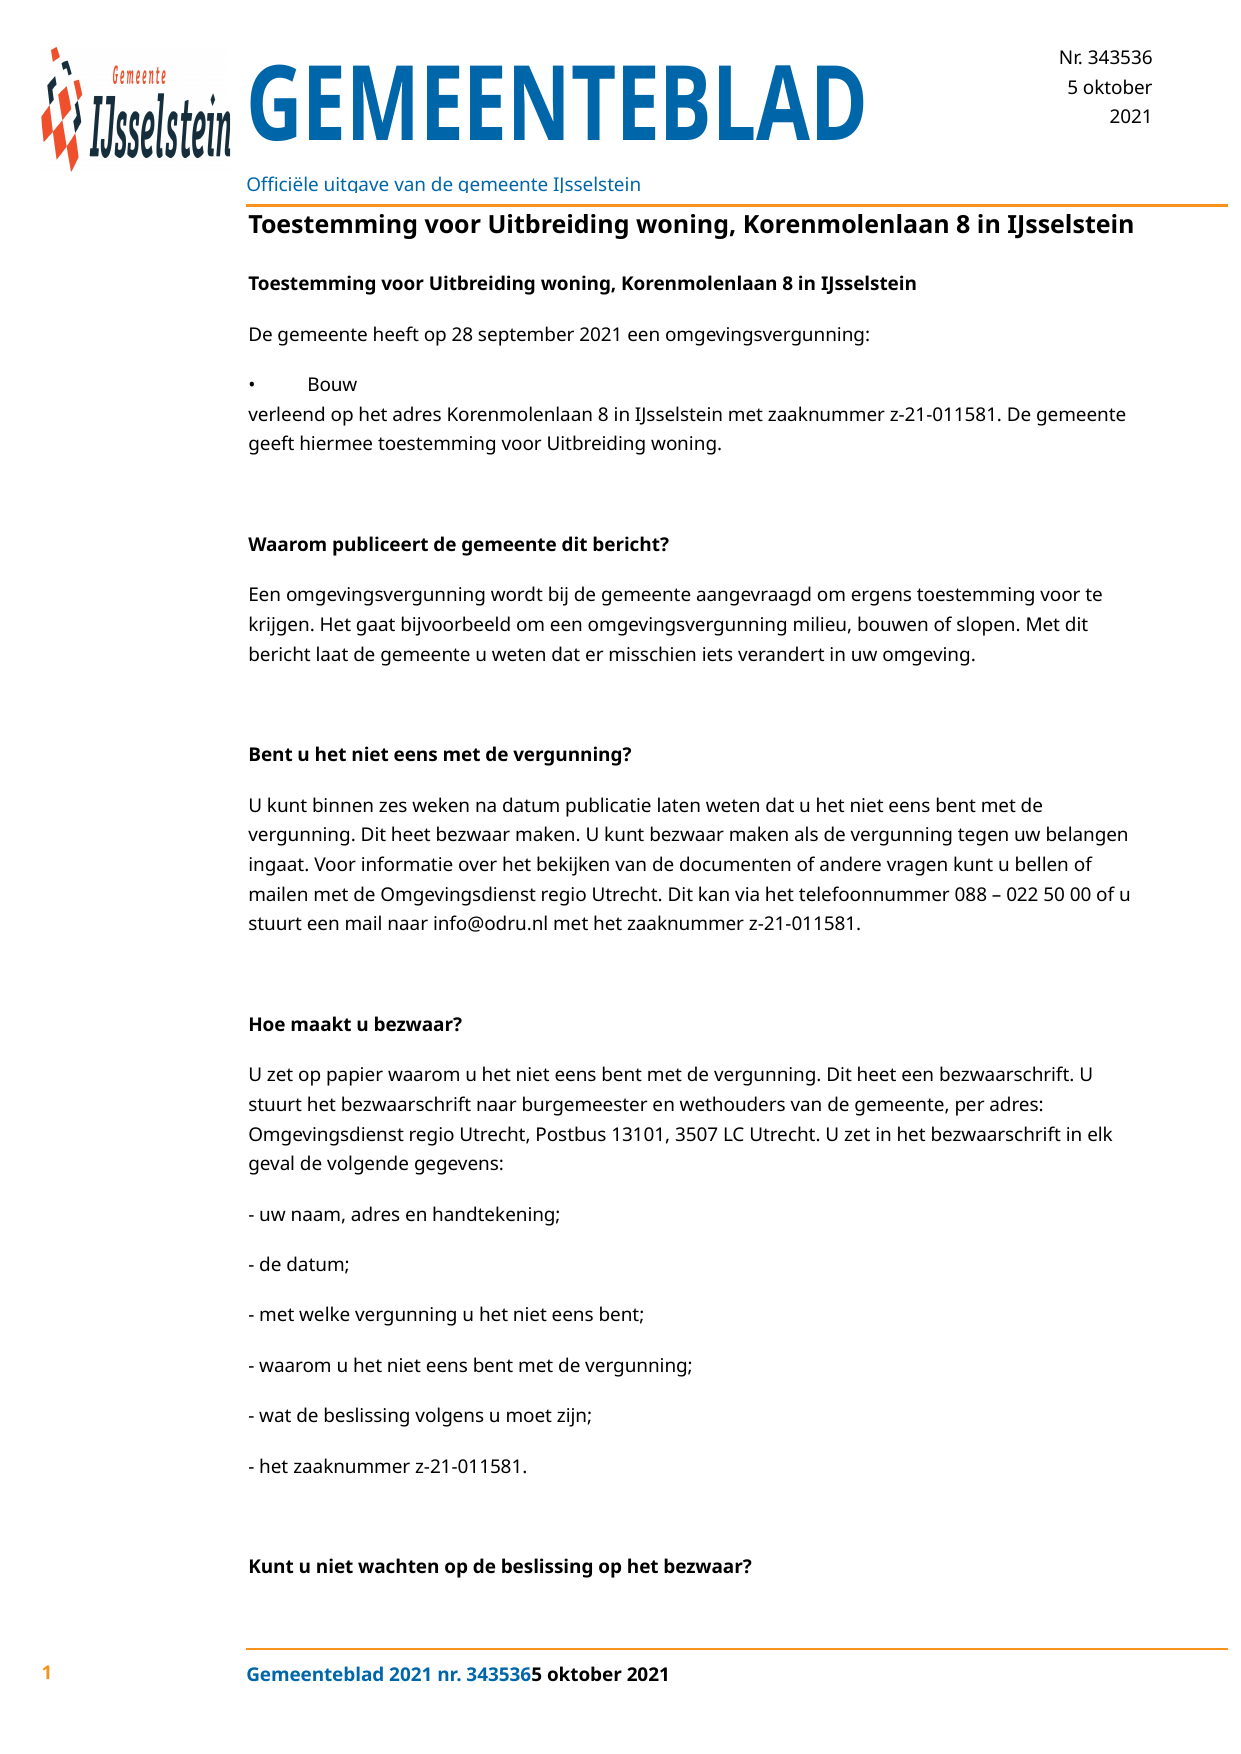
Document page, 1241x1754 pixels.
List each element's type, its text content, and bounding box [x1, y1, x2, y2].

text - de datum; [248, 1251, 1152, 1277]
picture [41, 47, 231, 172]
text Een omgevingsvergunning wordt bij de gemeente aangevraagd om ergens toestemming voor te krijgen. Het gaat bijvoorbeeld om een omgevingsvergunning milieu, bouwen of slopen. Met dit bericht laat de gemeente u weten dat er misschien iets verandert in uw omgeving. [248, 582, 1152, 666]
text Kunt u niet wachten op de beslissing op het bezwaar? [248, 1554, 1152, 1579]
text - met welke vergunning u het niet eens bent; [248, 1302, 1152, 1327]
text Toestemming voor Uitbreiding woning, Korenmolenlaan 8 in IJsselstein [248, 270, 1152, 296]
text U zet op papier waarom u het niet eens bent met de vergunning. Dit heet een bezwaarschrift. U stuurt het bezwaarschrift naar burgemeester en wethouders van de gemeente, per adres: Omgevingsdienst regio Utrecht, Postbus 13101, 3507 LC Utrecht. U zet in het bezwaarschrift in elk geval de volgende gegevens: [248, 1062, 1152, 1176]
text Bent u het niet eens met de vergunning? [248, 742, 1152, 767]
text verleend op het adres Korenmolenlaan 8 in IJsselstein met zaaknummer z-21-011581. De gemeente geeft hiermee toestemming voor Uitbreiding woning. [248, 401, 1152, 456]
text Waarom publiceert de gemeente dit bericht? [248, 531, 1152, 557]
text - het zaaknummer z-21-011581. [248, 1453, 1152, 1478]
text - wat de beslissing volgens u moet zijn; [248, 1402, 1152, 1428]
list Bouw [248, 371, 1152, 397]
text U kunt binnen zes weken na datum publicatie laten weten dat u het niet eens bent met de vergunning. Dit heet bezwaar maken. U kunt bezwaar maken als de vergunning tegen uw belangen ingaat. Voor informatie over het bekijken van de documenten of andere vragen kunt u bellen of mailen met de Omgevingsdienst regio Utrecht. Dit kan via het telefoonnummer 088 – 022 50 00 of u stuurt een mail naar info@odru.nl met het zaaknummer z-21-011581. [248, 792, 1152, 936]
text Toestemming voor Uitbreiding woning, Korenmolenlaan 8 in IJsselstein [248, 207, 1152, 241]
text De gemeente heeft op 28 september 2021 een omgevingsvergunning: [248, 321, 1152, 346]
text - waarom u het niet eens bent met de vergunning; [248, 1352, 1152, 1378]
text - uw naam, adres en handtekening; [248, 1201, 1152, 1226]
text Hoe maakt u bezwaar? [248, 1011, 1152, 1037]
